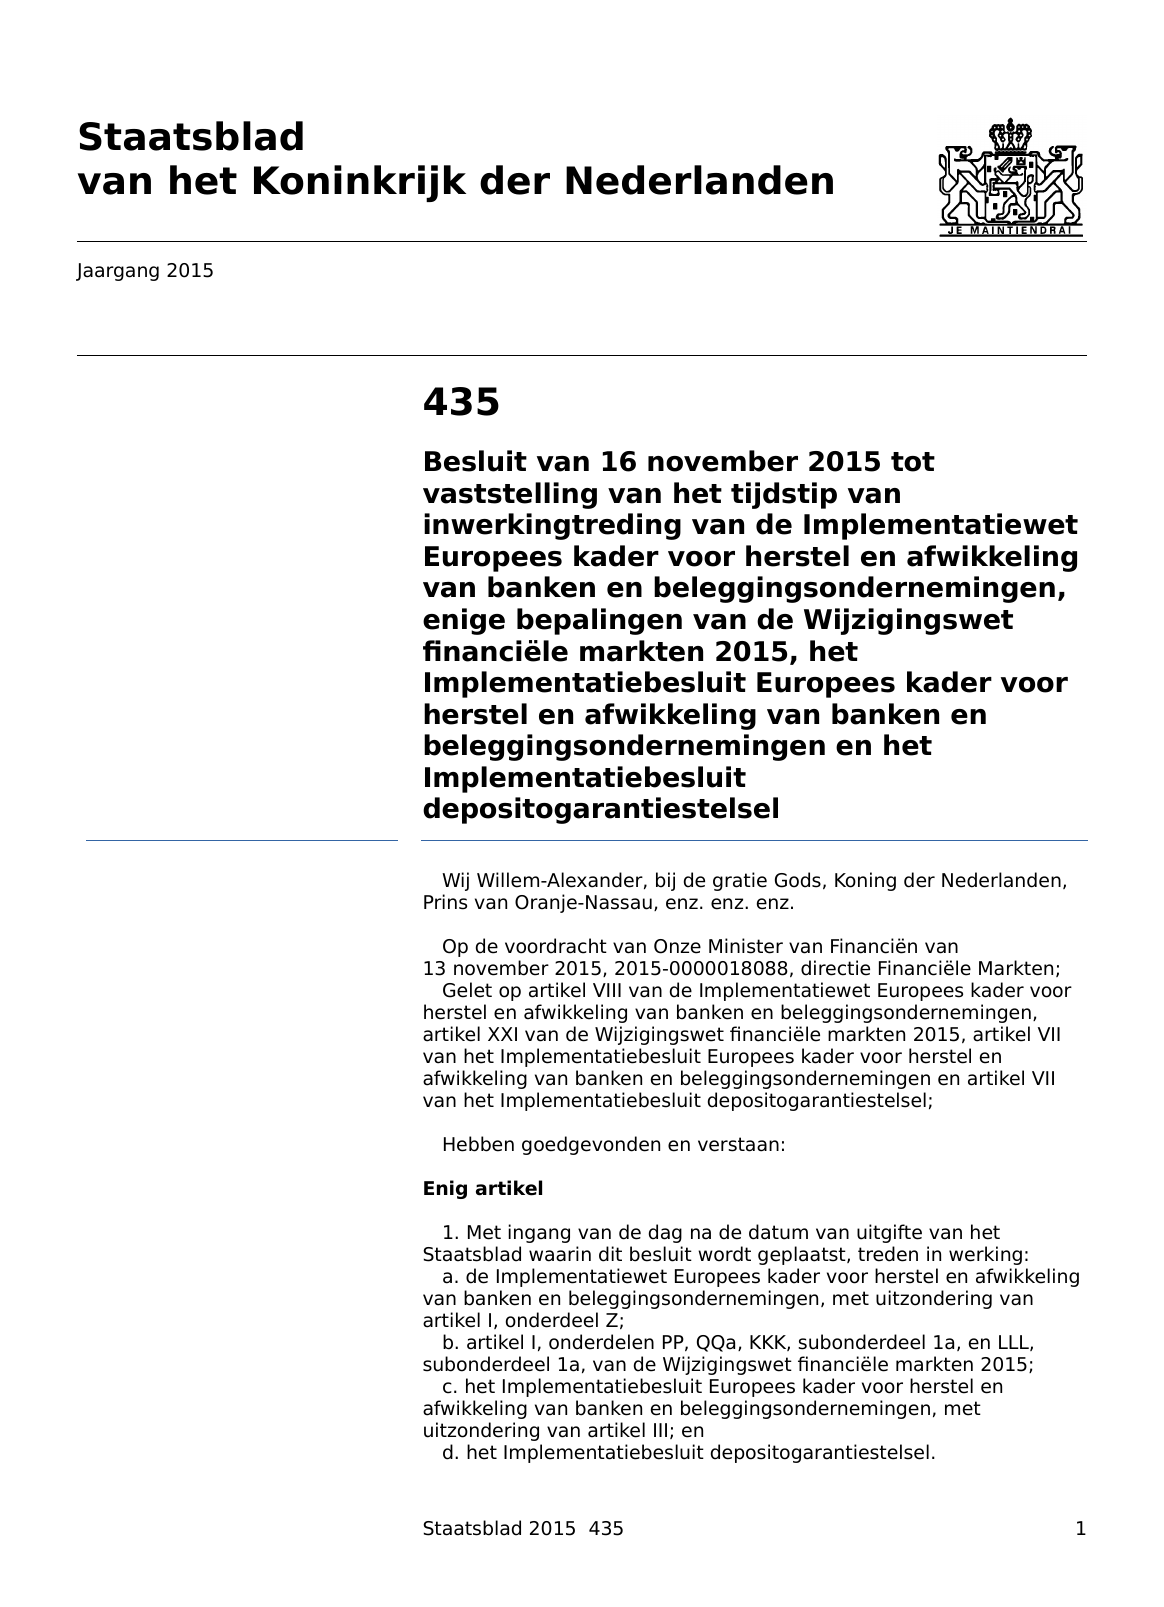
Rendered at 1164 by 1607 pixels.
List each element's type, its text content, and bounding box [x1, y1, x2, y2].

text d. het Implementatiebesluit depositogarantiestelsel. [422, 1442, 1087, 1464]
subtitle 435 [422, 381, 1087, 424]
table_cell Jaargang 2015 [77, 242, 1087, 355]
text Besluit van 16 november 2015 tot vaststelling van het tijdstip van inwerkingtreding van de Implementatiewet Europees kader voor herstel en afwikkeling van banken en beleggingsondernemingen, enige bepalingen van de Wijzigingswet financiële markten 2015, het Implementatiebesluit Europees kader voor herstel en afwikkeling van banken en beleggingsondernemingen en het Implementatiebesluit depositogarantiestelsel [422, 447, 1087, 825]
text Wij Willem-Alexander, bij de gratie Gods, Koning der Nederlanden, Prins van Oranje-Nassau, enz. enz. enz. [422, 870, 1087, 914]
text b. artikel I, onderdelen PP, QQa, KKK, subonderdeel 1a, en LLL, subonderdeel 1a, van de Wijzigingswet financiële markten 2015; [422, 1332, 1087, 1376]
text Gelet op artikel VIII van de Implementatiewet Europees kader voor herstel en afwikkeling van banken en beleggingsondernemingen, artikel XXI van de Wijzigingswet financiële markten 2015, artikel VII van het Implementatiebesluit Europees kader voor herstel en afwikkeling van banken en beleggingsondernemingen en artikel VII van het Implementatiebesluit depositogarantiestelsel; [422, 980, 1087, 1112]
text Hebben goedgevonden en verstaan: [422, 1134, 1087, 1156]
text a. de Implementatiewet Europees kader voor herstel en afwikkeling van banken en beleggingsondernemingen, met uitzondering van artikel I, onderdeel Z; [422, 1266, 1087, 1332]
text 1. Met ingang van de dag na de datum van uitgifte van het Staatsblad waarin dit besluit wordt geplaatst, treden in werking: [422, 1222, 1087, 1266]
text Op de voordracht van Onze Minister van Financiën van 13 november 2015, 2015-0000018088, directie Financiële Markten; [422, 936, 1087, 980]
table_header Staatsblad van het Koninkrijk der Nederlanden [77, 100, 886, 241]
picture [936, 115, 1087, 240]
text c. het Implementatiebesluit Europees kader voor herstel en afwikkeling van banken en beleggingsondernemingen, met uitzondering van artikel III; en [422, 1376, 1087, 1442]
subtitle Enig artikel [422, 1178, 1087, 1200]
table_header [886, 100, 1087, 241]
